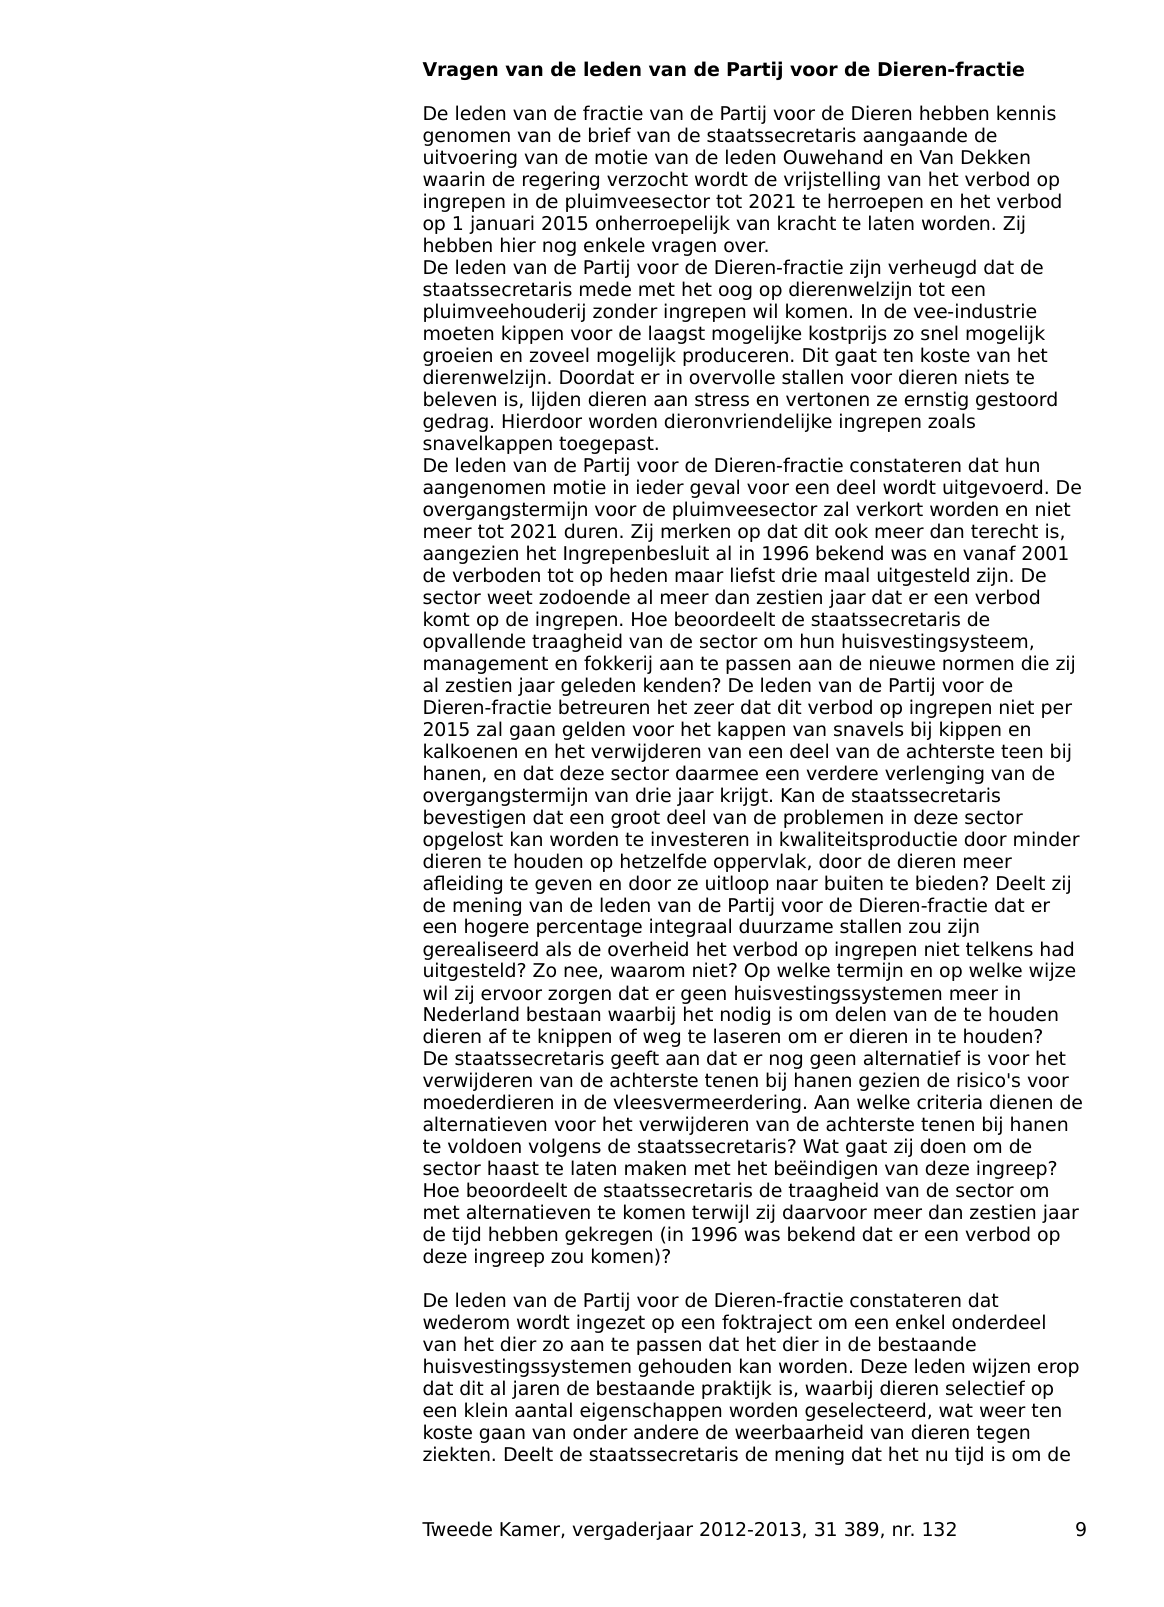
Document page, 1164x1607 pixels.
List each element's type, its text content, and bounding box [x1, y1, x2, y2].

text De leden van de Partij voor de Dieren-fractie zijn verheugd dat de staatssecretaris mede met het oog op dierenwelzijn tot een pluimveehouderij zonder ingrepen wil komen. In de vee-industrie moeten kippen voor de laagst mogelijke kostprijs zo snel mogelijk groeien en zoveel mogelijk produceren. Dit gaat ten koste van het dierenwelzijn. Doordat er in overvolle stallen voor dieren niets te beleven is, lijden dieren aan stress en vertonen ze ernstig gestoord gedrag. Hierdoor worden dieronvriendelijke ingrepen zoals snavelkappen toegepast. [422, 257, 1087, 455]
subtitle Vragen van de leden van de Partij voor de Dieren-fractie [422, 59, 1087, 81]
text De leden van de Partij voor de Dieren-fractie constateren dat hun aangenomen motie in ieder geval voor een deel wordt uitgevoerd. De overgangstermijn voor de pluimveesector zal verkort worden en niet meer tot 2021 duren. Zij merken op dat dit ook meer dan terecht is, aangezien het Ingrepenbesluit al in 1996 bekend was en vanaf 2001 de verboden tot op heden maar liefst drie maal uitgesteld zijn. De sector weet zodoende al meer dan zestien jaar dat er een verbod komt op de ingrepen. Hoe beoordeelt de staatssecretaris de opvallende traagheid van de sector om hun huisvestingsysteem, management en fokkerij aan te passen aan de nieuwe normen die zij al zestien jaar geleden kenden? De leden van de Partij voor de Dieren-fractie betreuren het zeer dat dit verbod op ingrepen niet per 2015 zal gaan gelden voor het kappen van snavels bij kippen en kalkoenen en het verwijderen van een deel van de achterste teen bij hanen, en dat deze sector daarmee een verdere verlenging van de overgangstermijn van drie jaar krijgt. Kan de staatssecretaris bevestigen dat een groot deel van de problemen in deze sector opgelost kan worden te investeren in kwaliteitsproductie door minder dieren te houden op hetzelfde oppervlak, door de dieren meer afleiding te geven en door ze uitloop naar buiten te bieden? Deelt zij de mening van de leden van de Partij voor de Dieren-fractie dat er een hogere percentage integraal duurzame stallen zou zijn gerealiseerd als de overheid het verbod op ingrepen niet telkens had uitgesteld? Zo nee, waarom niet? Op welke termijn en op welke wijze wil zij ervoor zorgen dat er geen huisvestingssystemen meer in Nederland bestaan waarbij het nodig is om delen van de te houden dieren af te knippen of weg te laseren om er dieren in te houden? [422, 455, 1087, 1048]
text De leden van de fractie van de Partij voor de Dieren hebben kennis genomen van de brief van de staatssecretaris aangaande de uitvoering van de motie van de leden Ouwehand en Van Dekken waarin de regering verzocht wordt de vrijstelling van het verbod op ingrepen in de pluimveesector tot 2021 te herroepen en het verbod op 1 januari 2015 onherroepelijk van kracht te laten worden. Zij hebben hier nog enkele vragen over. [422, 103, 1087, 257]
text De staatssecretaris geeft aan dat er nog geen alternatief is voor het verwijderen van de achterste tenen bij hanen gezien de risico's voor moederdieren in de vleesvermeerdering. Aan welke criteria dienen de alternatieven voor het verwijderen van de achterste tenen bij hanen te voldoen volgens de staatssecretaris? Wat gaat zij doen om de sector haast te laten maken met het beëindigen van deze ingreep? Hoe beoordeelt de staatssecretaris de traagheid van de sector om met alternatieven te komen terwijl zij daarvoor meer dan zestien jaar de tijd hebben gekregen (in 1996 was bekend dat er een verbod op deze ingreep zou komen)? [422, 1048, 1087, 1268]
text De leden van de Partij voor de Dieren-fractie constateren dat wederom wordt ingezet op een foktraject om een enkel onderdeel van het dier zo aan te passen dat het dier in de bestaande huisvestingssystemen gehouden kan worden. Deze leden wijzen erop dat dit al jaren de bestaande praktijk is, waarbij dieren selectief op een klein aantal eigenschappen worden geselecteerd, wat weer ten koste gaan van onder andere de weerbaarheid van dieren tegen ziekten. Deelt de staatssecretaris de mening dat het nu tijd is om de [422, 1290, 1087, 1466]
